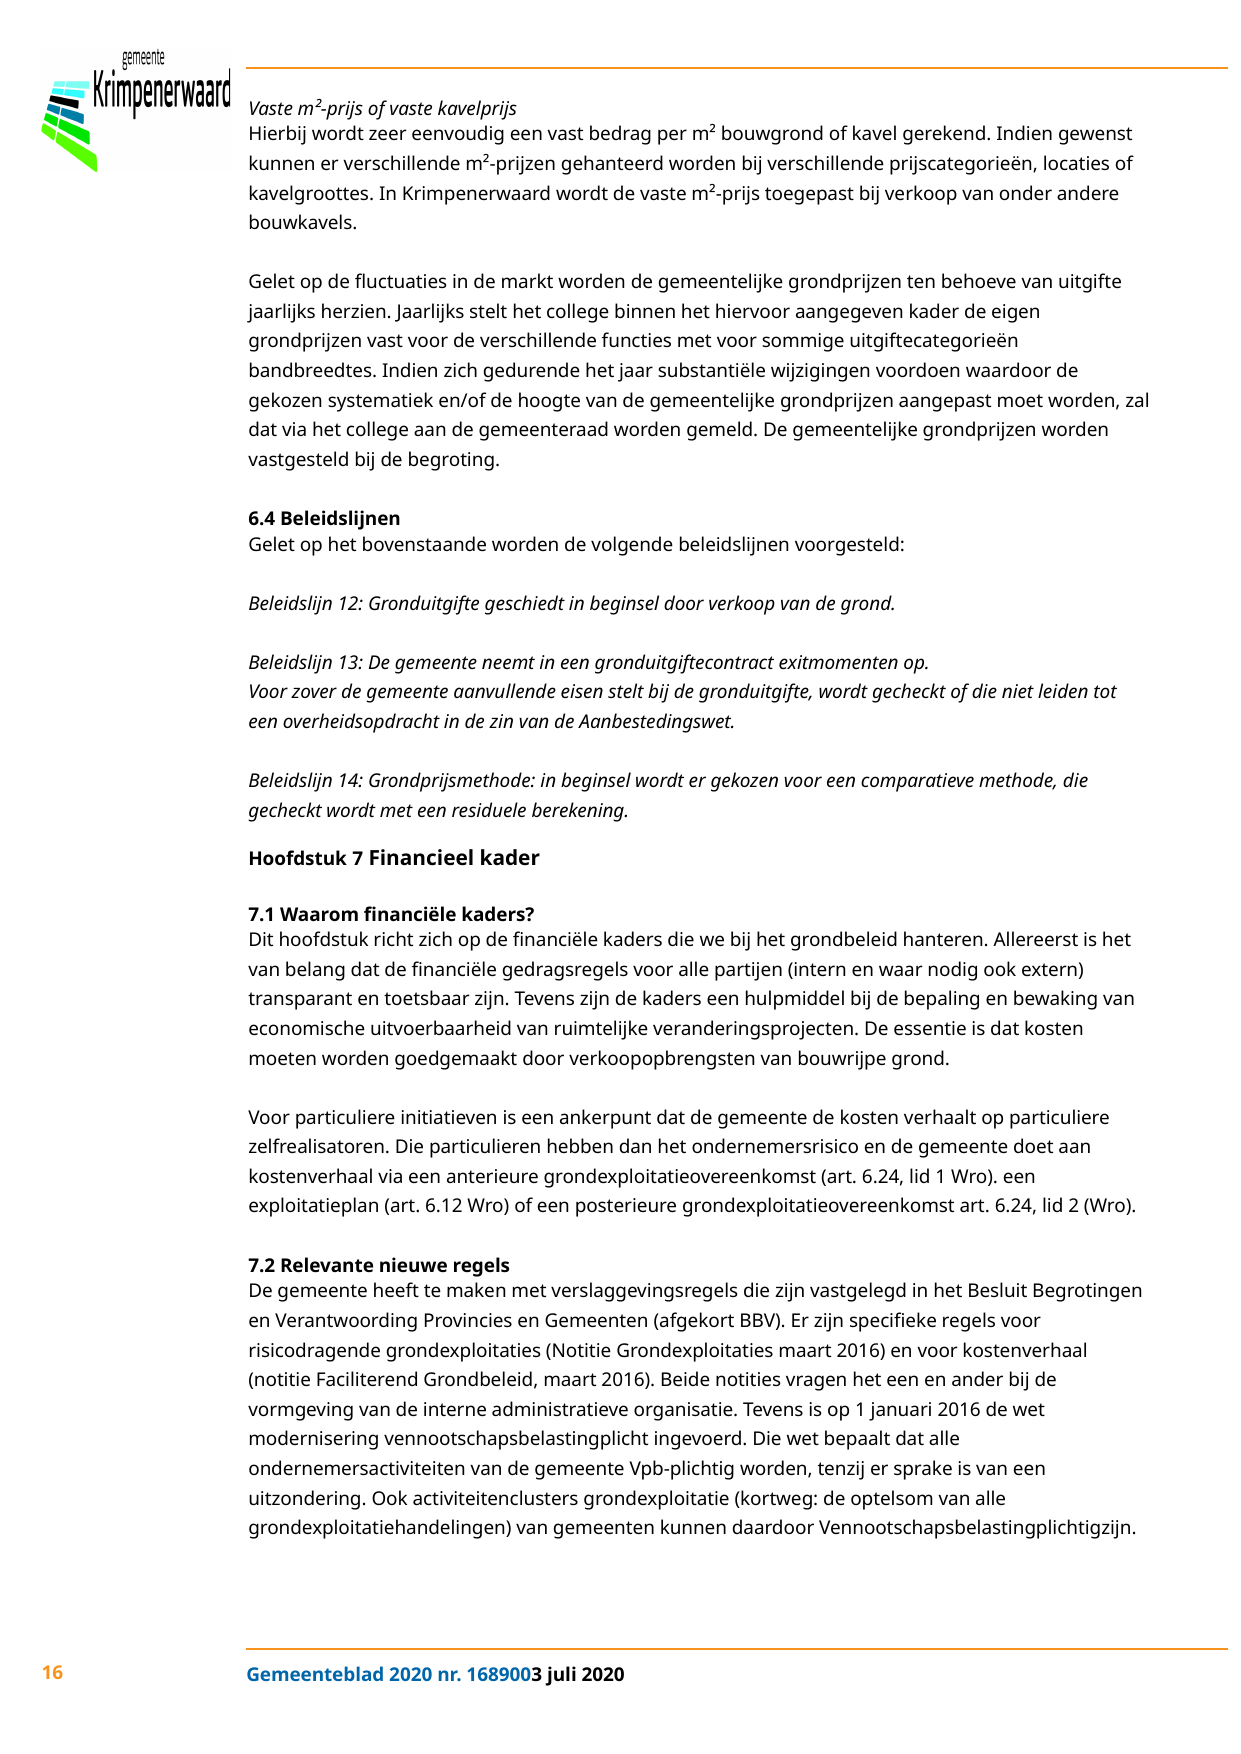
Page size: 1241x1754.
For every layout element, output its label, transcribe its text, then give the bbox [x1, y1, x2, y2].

text Hierbij wordt zeer eenvoudig een vast bedrag per m² bouwgrond of kavel gerekend. Indien gewenst kunnen er verschillende m²-prijzen gehanteerd worden bij verschillende prijscategorieën, locaties of kavelgroottes. In Krimpenerwaard wordt de vaste m²-prijs toegepast bij verkoop van onder andere bouwkavels. [248, 121, 1152, 235]
text Gelet op de fluctuaties in de markt worden de gemeentelijke grondprijzen ten behoeve van uitgifte jaarlijks herzien. Jaarlijks stelt het college binnen het hiervoor aangegeven kader de eigen grondprijzen vast voor de verschillende functies met voor sommige uitgiftecategorieën bandbreedtes. Indien zich gedurende het jaar substantiële wijzigingen voordoen waardoor de gekozen systematiek en/of de hoogte van de gemeentelijke grondprijzen aangepast moet worden, zal dat via het college aan de gemeenteraad worden gemeld. De gemeentelijke grondprijzen worden vastgesteld bij de begroting. [248, 268, 1152, 472]
text Hoofdstuk 7 Financieel kader [248, 843, 1152, 871]
text Voor zover de gemeente aanvullende eisen stelt bij de gronduitgifte, wordt gecheckt of die niet leiden tot een overheidsopdracht in de zin van de Aanbestedingswet. [248, 679, 1152, 734]
text Beleidslijn 12: Gronduitgifte geschiedt in beginsel door verkoop van de grond. [248, 590, 1152, 616]
text Vaste m²-prijs of vaste kavelprijs [248, 95, 1152, 121]
text Dit hoofdstuk richt zich op de financiële kaders die we bij het grondbeleid hanteren. Allereerst is het van belang dat de financiële gedragsregels voor alle partijen (intern en waar nodig ook extern) transparant en toetsbaar zijn. Tevens zijn de kaders een hulpmiddel bij de bepaling en bewaking van economische uitvoerbaarheid van ruimtelijke veranderingsprojecten. De essentie is dat kosten moeten worden goedgemaakt door verkoopopbrengsten van bouwrijpe grond. [248, 926, 1152, 1071]
text Voor particuliere initiatieven is een ankerpunt dat de gemeente de kosten verhaalt op particuliere zelfrealisatoren. Die particulieren hebben dan het ondernemersrisico en de gemeente doet aan kostenverhaal via een anterieure grondexploitatieovereenkomst (art. 6.24, lid 1 Wro). een exploitatieplan (art. 6.12 Wro) of een posterieure grondexploitatieovereenkomst art. 6.24, lid 2 (Wro). [248, 1104, 1152, 1218]
text Beleidslijn 14: Grondprijsmethode: in beginsel wordt er gekozen voor een comparatieve methode, die gecheckt wordt met een residuele berekening. [248, 767, 1152, 823]
text De gemeente heeft te maken met verslaggevingsregels die zijn vastgelegd in het Besluit Begrotingen en Verantwoording Provincies en Gemeenten (afgekort BBV). Er zijn specifieke regels voor risicodragende grondexploitaties (Notitie Grondexploitaties maart 2016) en voor kostenverhaal (notitie Faciliterend Grondbeleid, maart 2016). Beide notities vragen het een en ander bij de vormgeving van de interne administratieve organisatie. Tevens is op 1 januari 2016 de wet modernisering vennootschapsbelastingplicht ingevoerd. Die wet bepaalt dat alle ondernemersactiviteiten van de gemeente Vpb-plichtig worden, tenzij er sprake is van een uitzondering. Ook activiteitenclusters grondexploitatie (kortweg: de optelsom van alle grondexploitatiehandelingen) van gemeenten kunnen daardoor Vennootschapsbelastingplichtigzijn. [248, 1278, 1152, 1540]
text 6.4 Beleidslijnen [248, 505, 1152, 531]
text Gelet op het bovenstaande worden de volgende beleidslijnen voorgesteld: [248, 531, 1152, 557]
text 7.2 Relevante nieuwe regels [248, 1252, 1152, 1278]
text Beleidslijn 13: De gemeente neemt in een gronduitgiftecontract exitmomenten op. [248, 649, 1152, 675]
picture [41, 47, 231, 172]
text 7.1 Waarom financiële kaders? [248, 901, 1152, 926]
